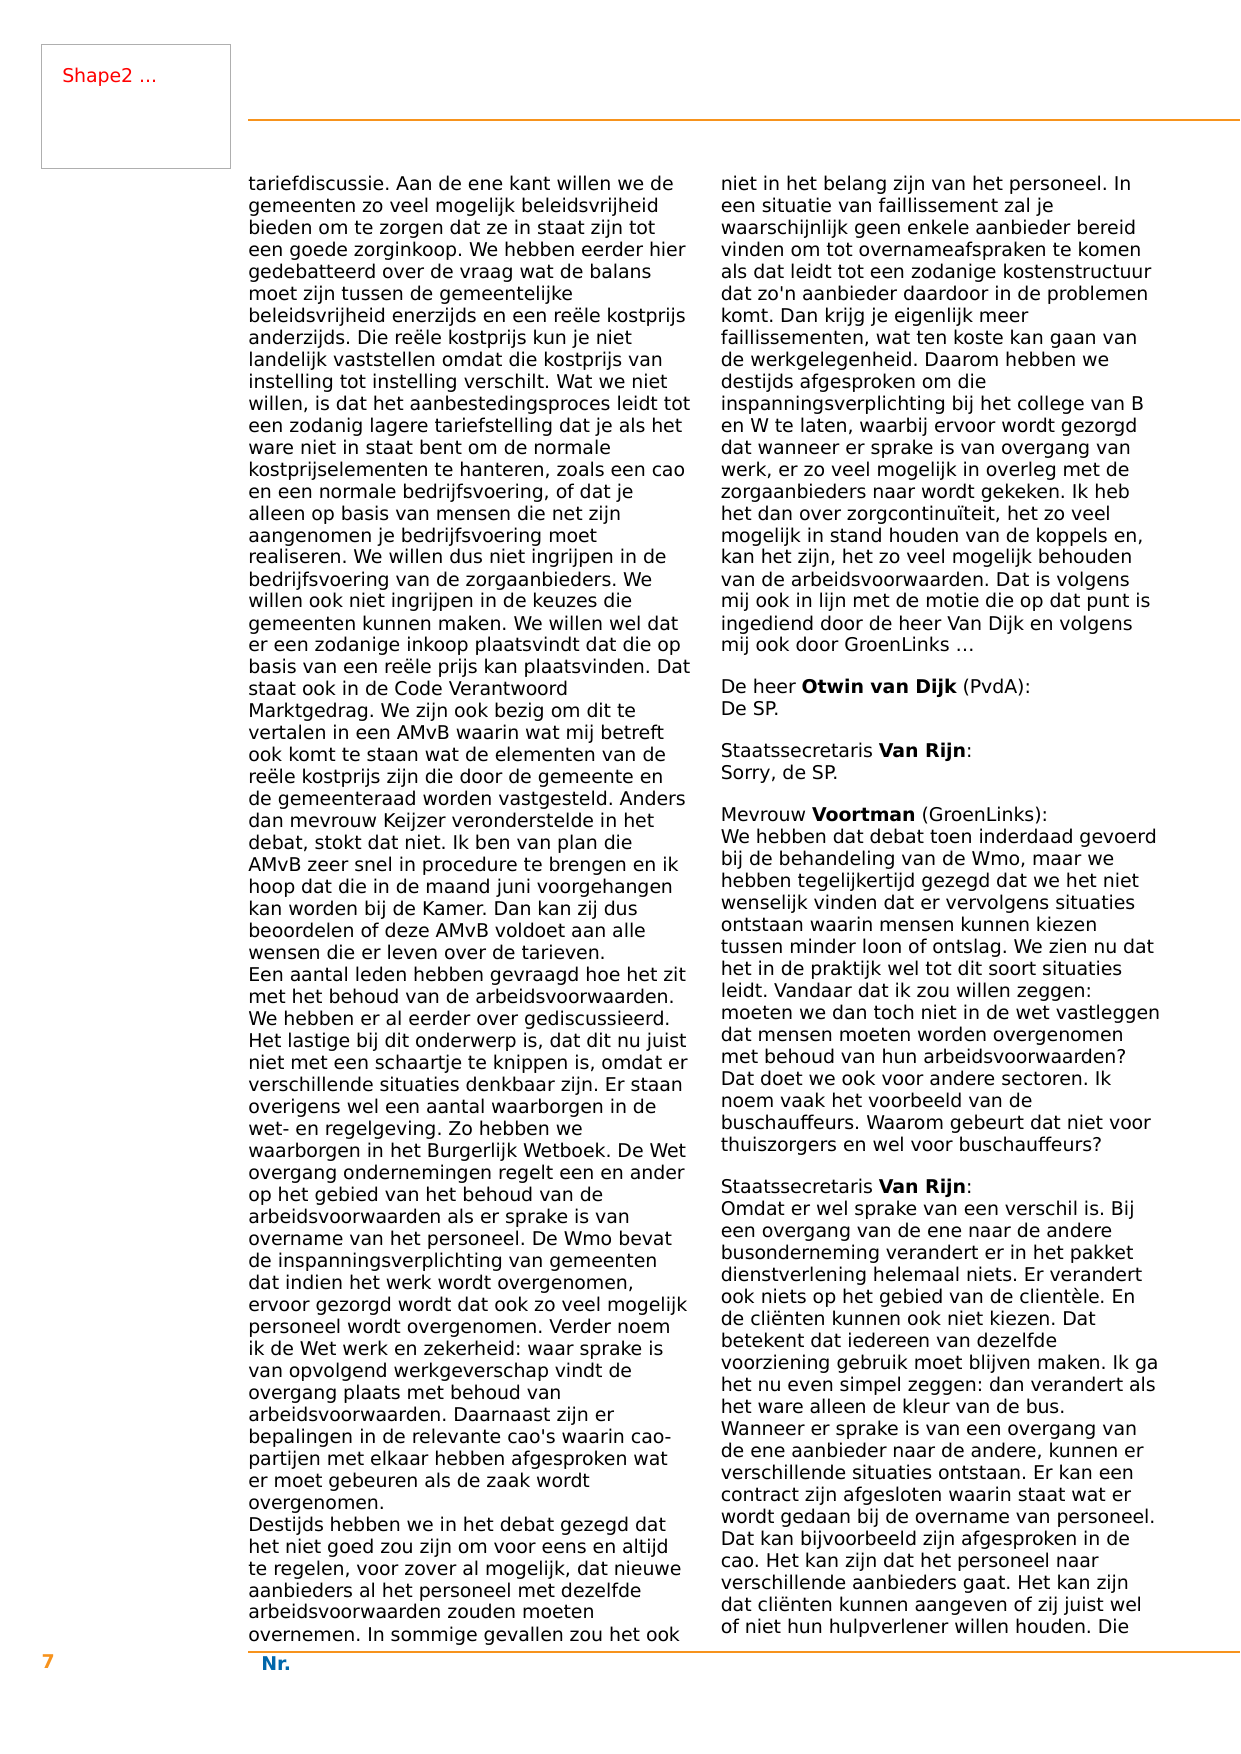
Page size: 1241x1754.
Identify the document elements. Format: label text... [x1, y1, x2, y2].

text Wanneer er sprake is van een overgang van de ene aanbieder naar de andere, kunnen er verschillende situaties ontstaan. Er kan een contract zijn afgesloten waarin staat wat er wordt gedaan bij de overname van personeel. Dat kan bijvoorbeeld zijn afgesproken in de cao. Het kan zijn dat het personeel naar verschillende aanbieders gaat. Het kan zijn dat cliënten kunnen aangeven of zij juist wel of niet hun hulpverlener willen houden. Die [721, 1418, 1163, 1637]
text We hebben dat debat toen inderdaad gevoerd bij de behandeling van de Wmo, maar we hebben tegelijkertijd gezegd dat we het niet wenselijk vinden dat er vervolgens situaties ontstaan waarin mensen kunnen kiezen tussen minder loon of ontslag. We zien nu dat het in de praktijk wel tot dit soort situaties leidt. Vandaar dat ik zou willen zeggen: moeten we dan toch niet in de wet vastleggen dat mensen moeten worden overgenomen met behoud van hun arbeidsvoorwaarden? Dat doet we ook voor andere sectoren. Ik noem vaak het voorbeeld van de buschauffeurs. Waarom gebeurt dat niet voor thuiszorgers en wel voor buschauffeurs? [721, 826, 1163, 1156]
text Mevrouw Voortman (GroenLinks): [721, 804, 1163, 826]
text Staatssecretaris Van Rijn: [721, 1176, 1163, 1198]
text Sorry, de SP. [721, 762, 1163, 784]
text Destijds hebben we in het debat gezegd dat het niet goed zou zijn om voor eens en altijd te regelen, voor zover al mogelijk, dat nieuwe aanbieders al het personeel met dezelfde arbeidsvoorwaarden zouden moeten overnemen. In sommige gevallen zou het ook [248, 1513, 691, 1645]
text De heer Otwin van Dijk (PvdA): [721, 676, 1163, 698]
text niet in het belang zijn van het personeel. In een situatie van faillissement zal je waarschijnlijk geen enkele aanbieder bereid vinden om tot overnameafspraken te komen als dat leidt tot een zodanige kostenstructuur dat zo'n aanbieder daardoor in de problemen komt. Dan krijg je eigenlijk meer faillissementen, wat ten koste kan gaan van de werkgelegenheid. Daarom hebben we destijds afgesproken om die inspanningsverplichting bij het college van B en W te laten, waarbij ervoor wordt gezorgd dat wanneer er sprake is van overgang van werk, er zo veel mogelijk in overleg met de zorgaanbieders naar wordt gekeken. Ik heb het dan over zorgcontinuïteit, het zo veel mogelijk in stand houden van de koppels en, kan het zijn, het zo veel mogelijk behouden van de arbeidsvoorwaarden. Dat is volgens mij ook in lijn met de motie die op dat punt is ingediend door de heer Van Dijk en volgens mij ook door GroenLinks … [721, 173, 1163, 656]
text tariefdiscussie. Aan de ene kant willen we de gemeenten zo veel mogelijk beleidsvrijheid bieden om te zorgen dat ze in staat zijn tot een goede zorginkoop. We hebben eerder hier gedebatteerd over de vraag wat de balans moet zijn tussen de gemeentelijke beleidsvrijheid enerzijds en een reële kostprijs anderzijds. Die reële kostprijs kun je niet landelijk vaststellen omdat die kostprijs van instelling tot instelling verschilt. Wat we niet willen, is dat het aanbestedingsproces leidt tot een zodanig lagere tariefstelling dat je als het ware niet in staat bent om de normale kostprijselementen te hanteren, zoals een cao en een normale bedrijfsvoering, of dat je alleen op basis van mensen die net zijn aangenomen je bedrijfsvoering moet realiseren. We willen dus niet ingrijpen in de bedrijfsvoering van de zorgaanbieders. We willen ook niet ingrijpen in de keuzes die gemeenten kunnen maken. We willen wel dat er een zodanige inkoop plaatsvindt dat die op basis van een reële prijs kan plaatsvinden. Dat staat ook in de Code Verantwoord Marktgedrag. We zijn ook bezig om dit te vertalen in een AMvB waarin wat mij betreft ook komt te staan wat de elementen van de reële kostprijs zijn die door de gemeente en de gemeenteraad worden vastgesteld. Anders dan mevrouw Keijzer veronderstelde in het debat, stokt dat niet. Ik ben van plan die AMvB zeer snel in procedure te brengen en ik hoop dat die in de maand juni voorgehangen kan worden bij de Kamer. Dan kan zij dus beoordelen of deze AMvB voldoet aan alle wensen die er leven over de tarieven. [248, 173, 691, 964]
text De SP. [721, 698, 1163, 720]
text Staatssecretaris Van Rijn: [721, 740, 1163, 762]
text Een aantal leden hebben gevraagd hoe het zit met het behoud van de arbeidsvoorwaarden. We hebben er al eerder over gediscussieerd. Het lastige bij dit onderwerp is, dat dit nu juist niet met een schaartje te knippen is, omdat er verschillende situaties denkbaar zijn. Er staan overigens wel een aantal waarborgen in de wet- en regelgeving. Zo hebben we waarborgen in het Burgerlijk Wetboek. De Wet overgang ondernemingen regelt een en ander op het gebied van het behoud van de arbeidsvoorwaarden als er sprake is van overname van het personeel. De Wmo bevat de inspanningsverplichting van gemeenten dat indien het werk wordt overgenomen, ervoor gezorgd wordt dat ook zo veel mogelijk personeel wordt overgenomen. Verder noem ik de Wet werk en zekerheid: waar sprake is van opvolgend werkgeverschap vindt de overgang plaats met behoud van arbeidsvoorwaarden. Daarnaast zijn er bepalingen in de relevante cao's waarin cao-partijen met elkaar hebben afgesproken wat er moet gebeuren als de zaak wordt overgenomen. [248, 964, 691, 1513]
text Omdat er wel sprake van een verschil is. Bij een overgang van de ene naar de andere busonderneming verandert er in het pakket dienstverlening helemaal niets. Er verandert ook niets op het gebied van de clientèle. En de cliënten kunnen ook niet kiezen. Dat betekent dat iedereen van dezelfde voorziening gebruik moet blijven maken. Ik ga het nu even simpel zeggen: dan verandert als het ware alleen de kleur van de bus. [721, 1198, 1163, 1418]
